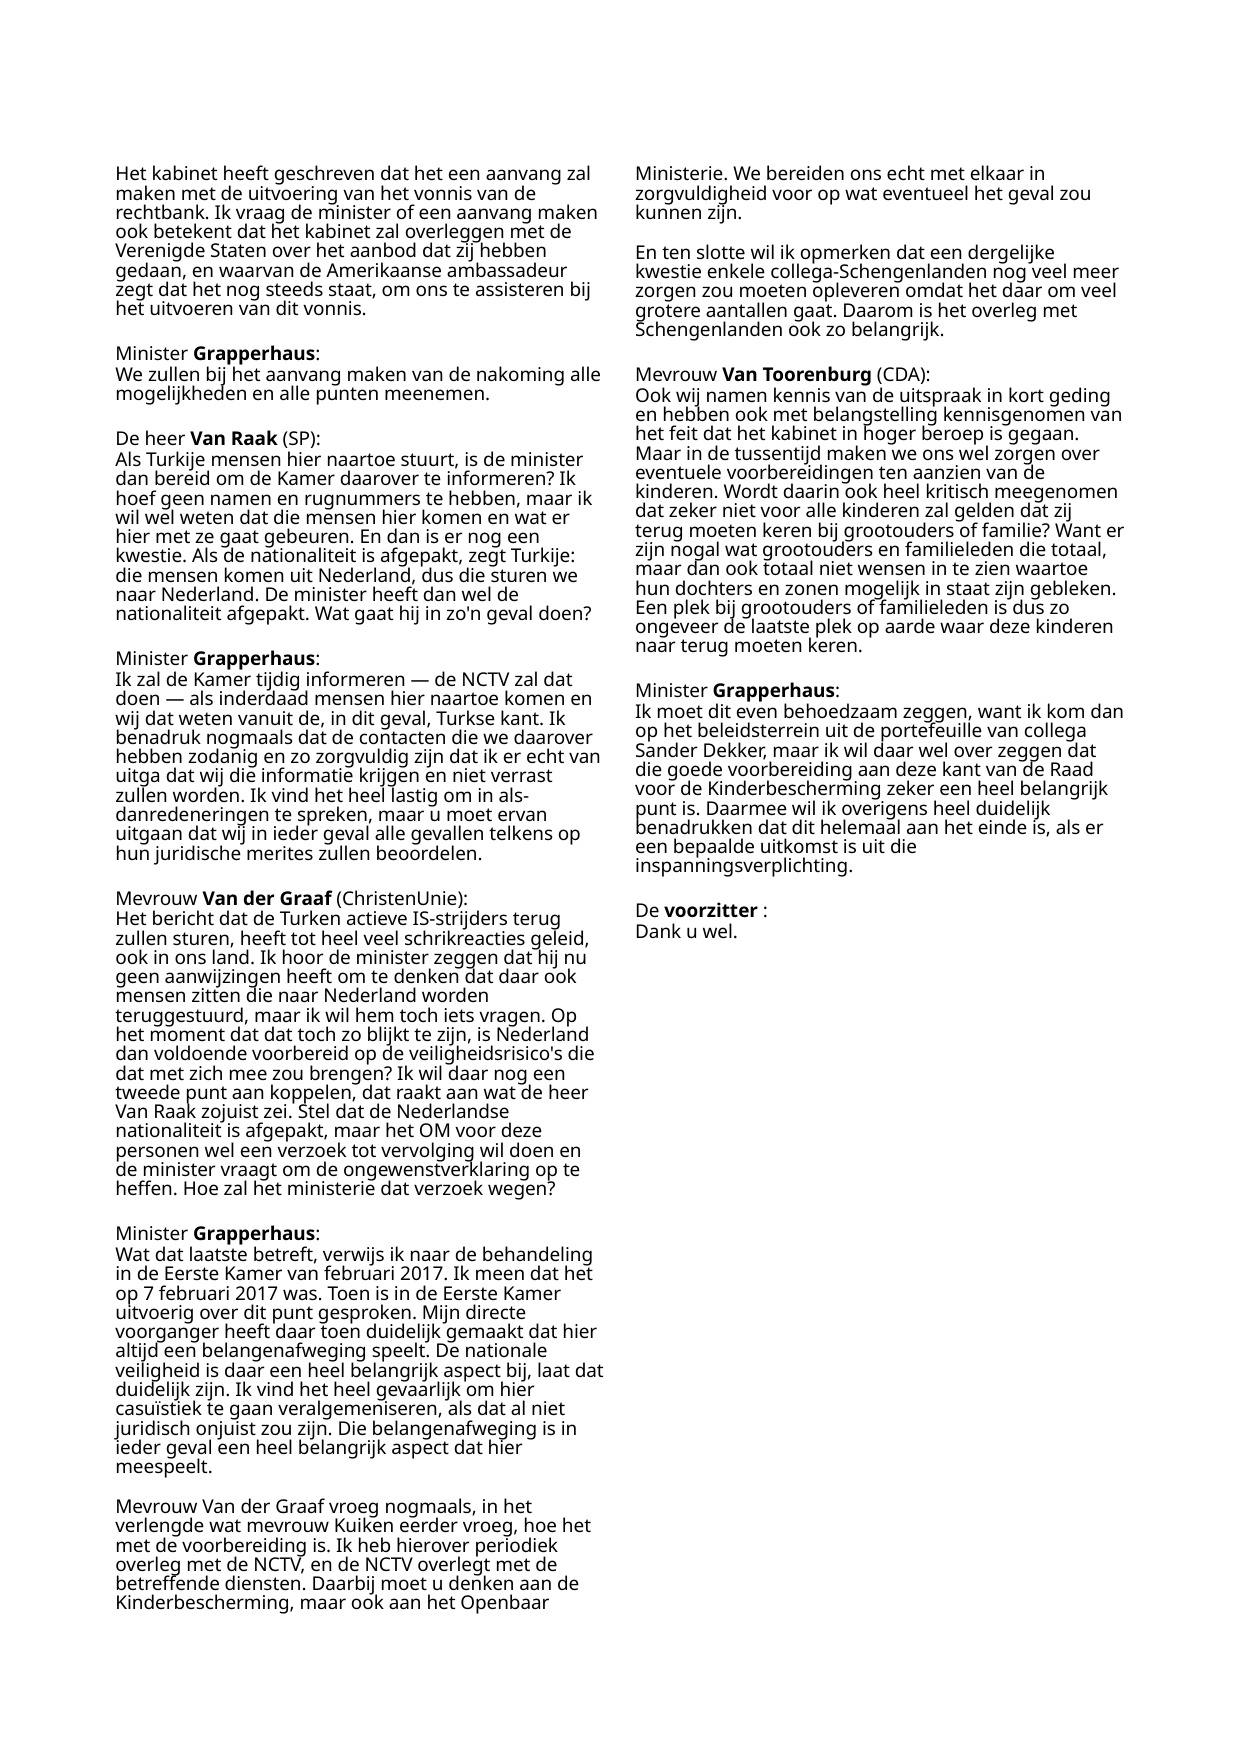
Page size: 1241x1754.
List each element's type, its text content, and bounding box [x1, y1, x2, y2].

text Als Turkije mensen hier naartoe stuurt, is de minister dan bereid om de Kamer daarover te informeren? Ik hoef geen namen en rugnummers te hebben, maar ik wil wel weten dat die mensen hier komen en wat er hier met ze gaat gebeuren. En dan is er nog een kwestie. Als de nationaliteit is afgepakt, zegt Turkije: die mensen komen uit Nederland, dus die sturen we naar Nederland. De minister heeft dan wel de nationaliteit afgepakt. Wat gaat hij in zo'n geval doen? [115, 451, 605, 624]
text Het kabinet heeft geschreven dat het een aanvang zal maken met de uitvoering van het vonnis van de rechtbank. Ik vraag de minister of een aanvang maken ook betekent dat het kabinet zal overleggen met de Verenigde Staten over het aanbod dat zij hebben gedaan, en waarvan de Amerikaanse ambassadeur zegt dat het nog steeds staat, om ons te assisteren bij het uitvoeren van dit vonnis. [115, 165, 605, 319]
text De voorzitter : [635, 897, 1125, 923]
text Ik moet dit even behoedzaam zeggen, want ik kom dan op het beleidsterrein uit de portefeuille van collega Sander Dekker, maar ik wil daar wel over zeggen dat die goede voorbereiding aan deze kant van de Raad voor de Kinderbescherming zeker een heel belangrijk punt is. Daarmee wil ik overigens heel duidelijk benadrukken dat dit helemaal aan het einde is, als er een bepaalde uitkomst is uit die inspanningsverplichting. [635, 703, 1125, 877]
text Mevrouw Van Toorenburg (CDA): [635, 361, 1125, 387]
text Minister Grapperhaus: [115, 340, 605, 366]
text Minister Grapperhaus: [115, 1220, 605, 1246]
text Het bericht dat de Turken actieve IS-strijders terug zullen sturen, heeft tot heel veel schrikreacties geleid, ook in ons land. Ik hoor de minister zeggen dat hij nu geen aanwijzingen heeft om te denken dat daar ook mensen zitten die naar Nederland worden teruggestuurd, maar ik wil hem toch iets vragen. Op het moment dat dat toch zo blijkt te zijn, is Nederland dan voldoende voorbereid op de veiligheidsrisico's die dat met zich mee zou brengen? Ik wil daar nog een tweede punt aan koppelen, dat raakt aan wat de heer Van Raak zojuist zei. Stel dat de Nederlandse nationaliteit is afgepakt, maar het OM voor deze personen wel een verzoek tot vervolging wil doen en de minister vraagt om de ongewenstverklaring op te heffen. Hoe zal het ministerie dat verzoek wegen? [115, 910, 605, 1199]
text Minister Grapperhaus: [115, 645, 605, 671]
text De heer Van Raak (SP): [115, 425, 605, 451]
text Mevrouw Van der Graaf vroeg nogmaals, in het verlengde wat mevrouw Kuiken eerder vroeg, hoe het met de voorbereiding is. Ik heb hierover periodiek overleg met de NCTV, en de NCTV overlegt met de betreffende diensten. Daarbij moet u denken aan de Kinderbescherming, maar ook aan het Openbaar [115, 1498, 605, 1614]
text Ministerie. We bereiden ons echt met elkaar in zorgvuldigheid voor op wat eventueel het geval zou kunnen zijn. [635, 165, 1125, 223]
text Minister Grapperhaus: [635, 677, 1125, 703]
text Wat dat laatste betreft, verwijs ik naar de behandeling in de Eerste Kamer van februari 2017. Ik meen dat het op 7 februari 2017 was. Toen is in de Eerste Kamer uitvoerig over dit punt gesproken. Mijn directe voorganger heeft daar toen duidelijk gemaakt dat hier altijd een belangenafweging speelt. De nationale veiligheid is daar een heel belangrijk aspect bij, laat dat duidelijk zijn. Ik vind het heel gevaarlijk om hier casuïstiek te gaan veralgemeniseren, als dat al niet juridisch onjuist zou zijn. Die belangenafweging is in ieder geval een heel belangrijk aspect dat hier meespeelt. [115, 1246, 605, 1477]
text Ook wij namen kennis van de uitspraak in kort geding en hebben ook met belangstelling kennisgenomen van het feit dat het kabinet in hoger beroep is gegaan. Maar in de tussentijd maken we ons wel zorgen over eventuele voorbereidingen ten aanzien van de kinderen. Wordt daarin ook heel kritisch meegenomen dat zeker niet voor alle kinderen zal gelden dat zij terug moeten keren bij grootouders of familie? Want er zijn nogal wat grootouders en familieleden die totaal, maar dan ook totaal niet wensen in te zien waartoe hun dochters en zonen mogelijk in staat zijn gebleken. Een plek bij grootouders of familieleden is dus zo ongeveer de laatste plek op aarde waar deze kinderen naar terug moeten keren. [635, 387, 1125, 657]
text Ik zal de Kamer tijdig informeren — de NCTV zal dat doen — als inderdaad mensen hier naartoe komen en wij dat weten vanuit de, in dit geval, Turkse kant. Ik benadruk nogmaals dat de contacten die we daarover hebben zodanig en zo zorgvuldig zijn dat ik er echt van uitga dat wij die informatie krijgen en niet verrast zullen worden. Ik vind het heel lastig om in als-danredeneringen te spreken, maar u moet ervan uitgaan dat wij in ieder geval alle gevallen telkens op hun juridische merites zullen beoordelen. [115, 671, 605, 864]
text En ten slotte wil ik opmerken dat een dergelijke kwestie enkele collega-Schengenlanden nog veel meer zorgen zou moeten opleveren omdat het daar om veel grotere aantallen gaat. Daarom is het overleg met Schengenlanden ook zo belangrijk. [635, 244, 1125, 340]
text We zullen bij het aanvang maken van de nakoming alle mogelijkheden en alle punten meenemen. [115, 366, 605, 404]
text Mevrouw Van der Graaf (ChristenUnie): [115, 885, 605, 910]
text Dank u wel. [635, 923, 1125, 942]
